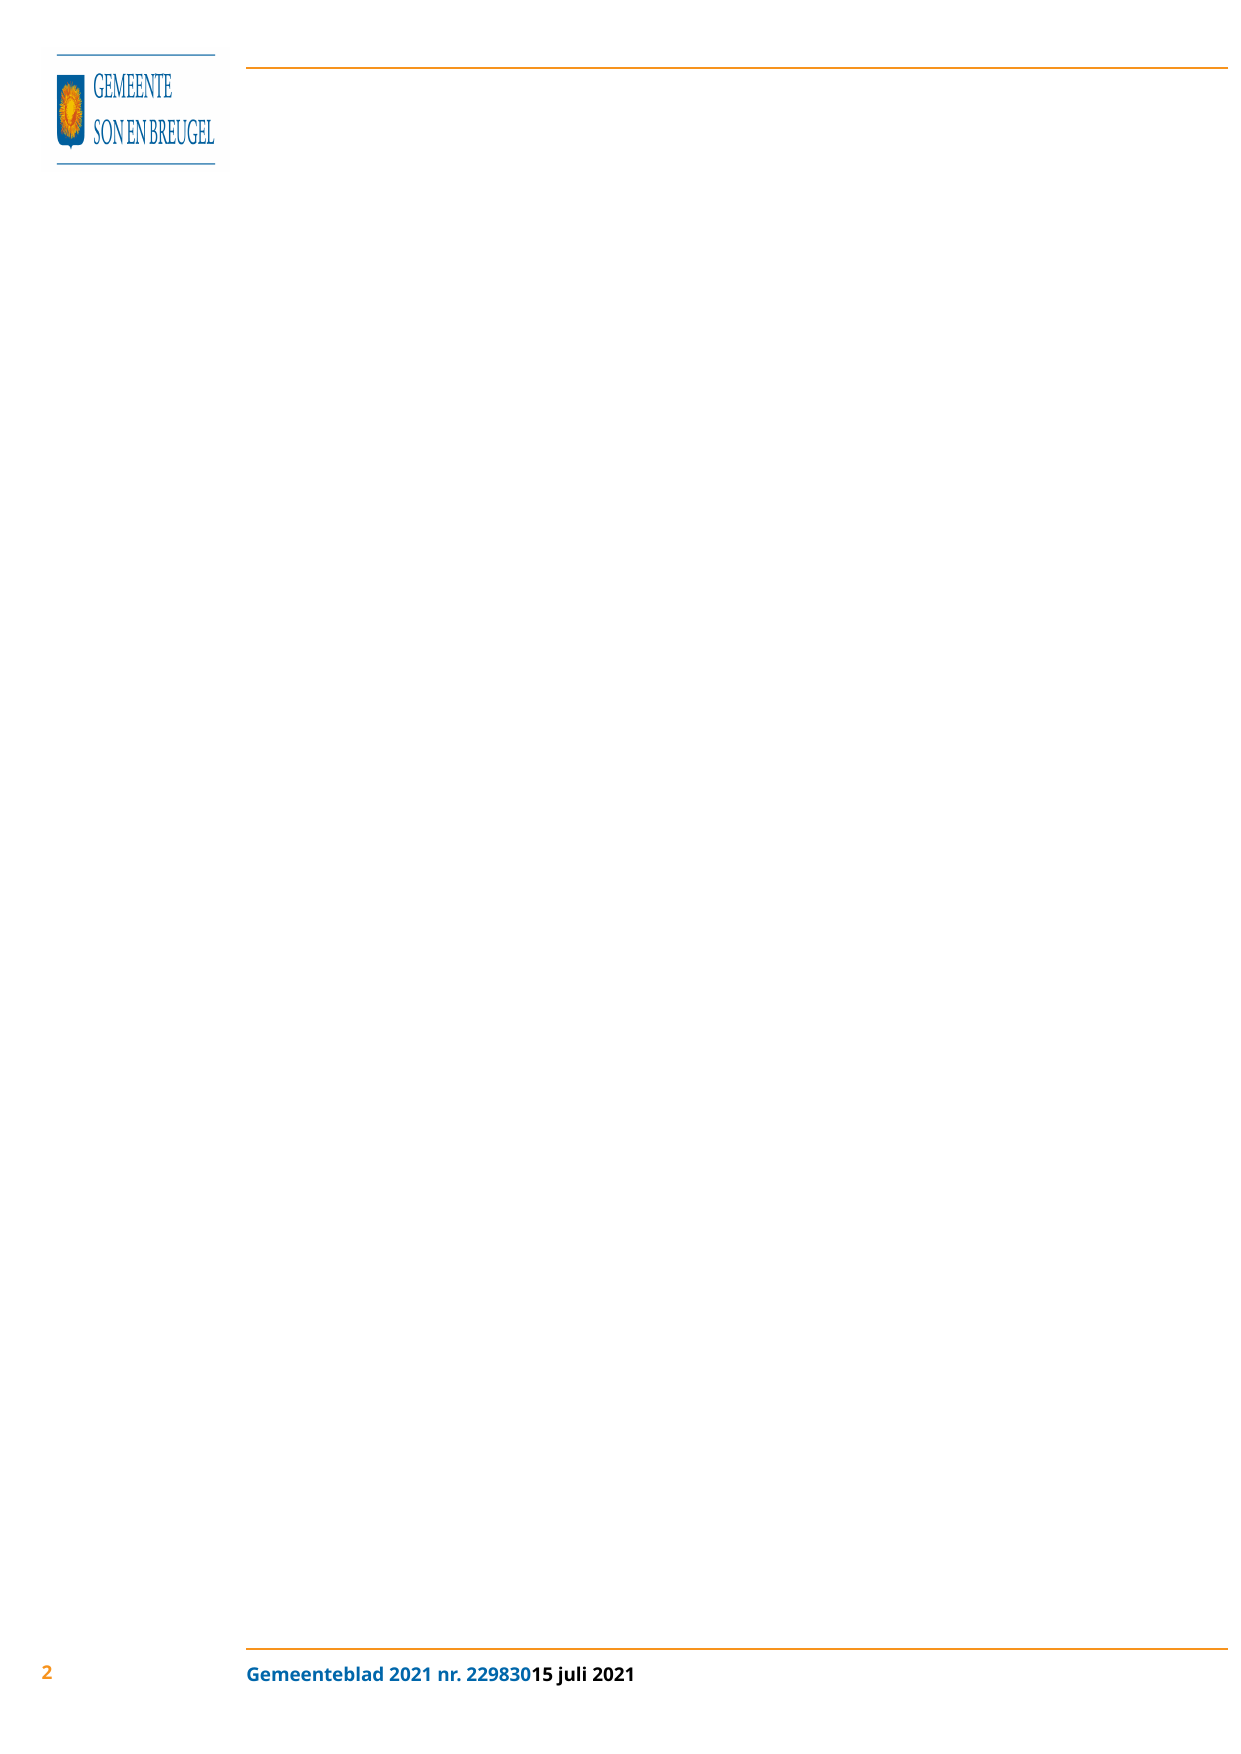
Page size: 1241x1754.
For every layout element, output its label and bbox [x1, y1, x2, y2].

picture [41, 47, 231, 172]
